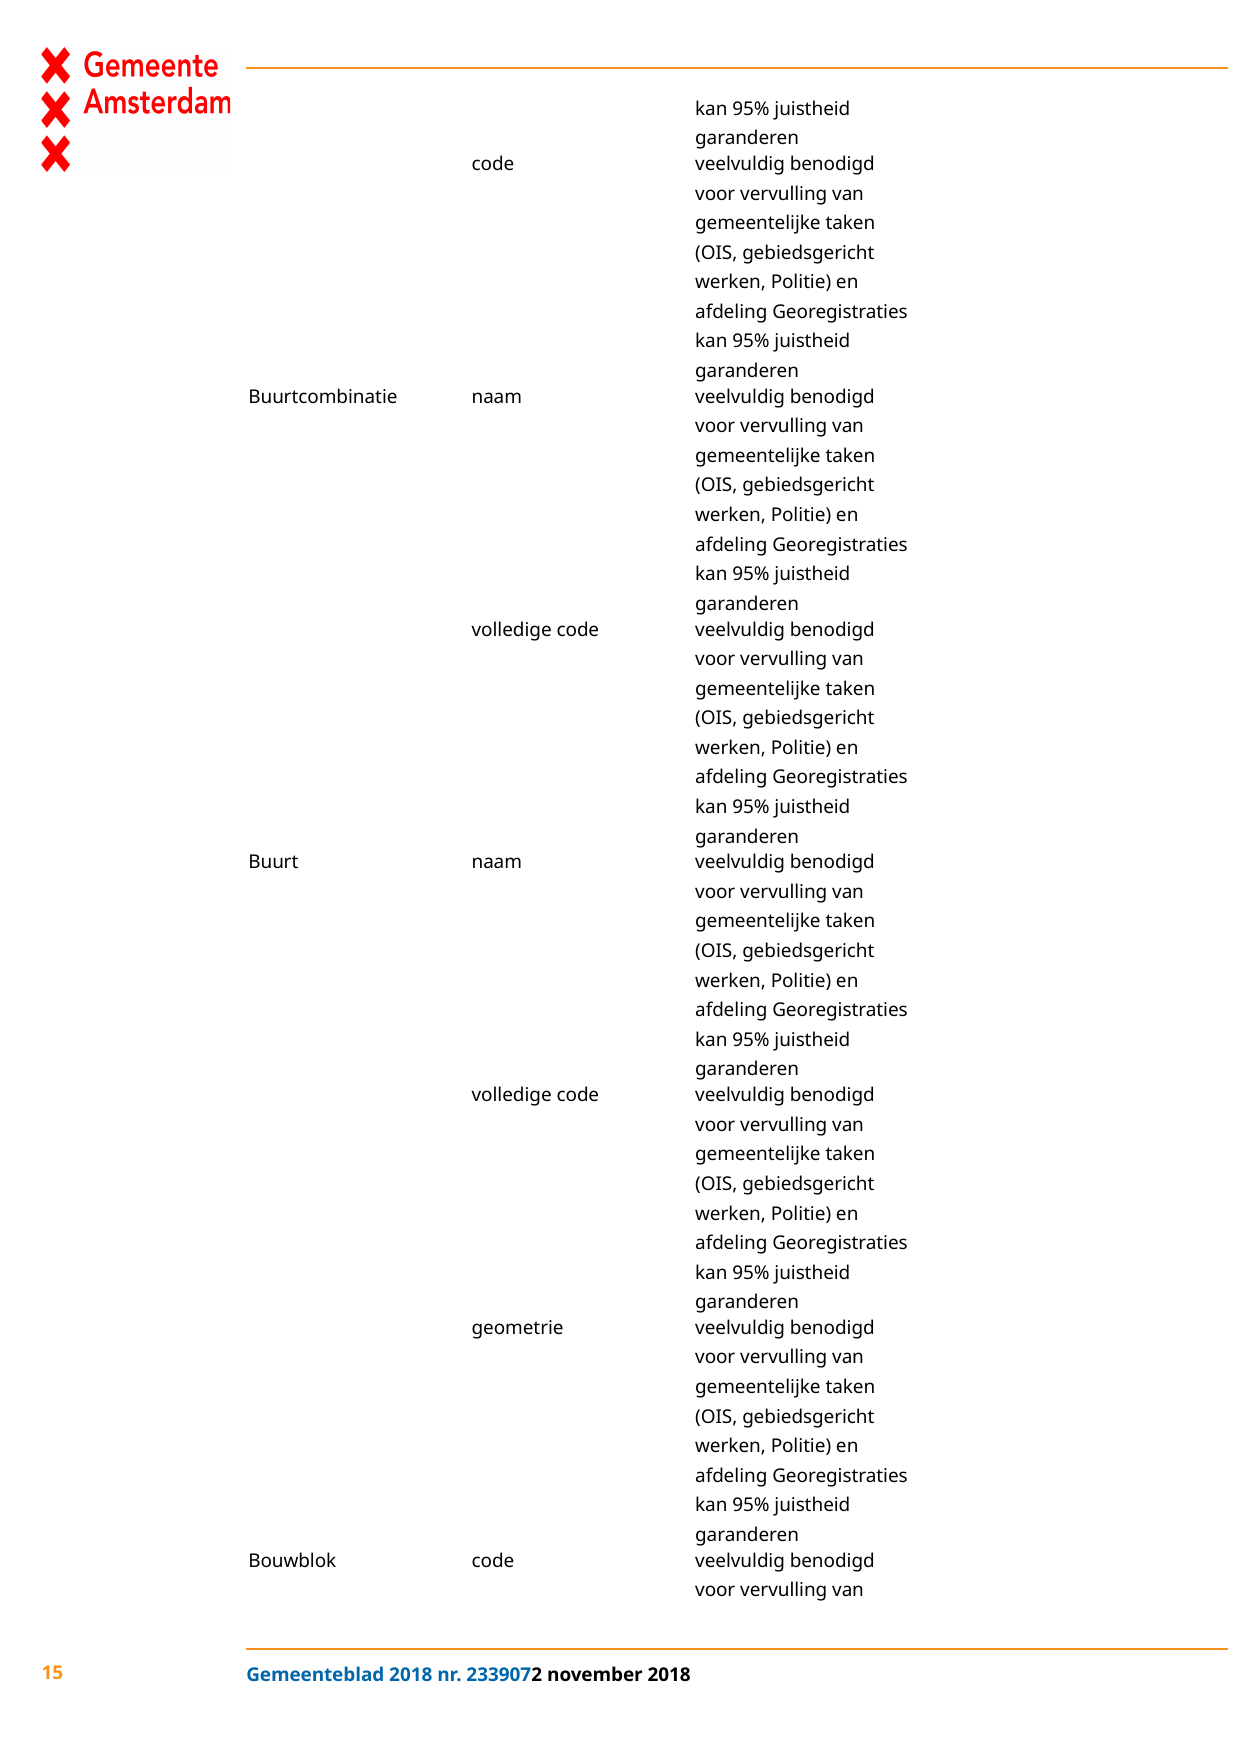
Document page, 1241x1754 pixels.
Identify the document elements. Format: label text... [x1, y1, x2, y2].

table_cell [248, 150, 471, 383]
table_cell veelvuldig benodigd voor vervulling van gemeentelijke taken (OIS, gebiedsgericht werken, Politie) en afdeling Georegistraties kan 95% juistheid garanderen [695, 616, 918, 848]
table_cell [248, 1081, 471, 1314]
table_cell veelvuldig benodigd voor vervulling van gemeentelijke taken (OIS, gebiedsgericht werken, Politie) en afdeling Georegistraties kan 95% juistheid garanderen [695, 150, 918, 383]
table_cell [919, 1314, 1152, 1547]
table_cell Buurtcombinatie [248, 383, 471, 616]
table_cell [919, 849, 1152, 1081]
table_cell [471, 95, 695, 150]
table_cell veelvuldig benodigd voor vervulling van gemeentelijke taken (OIS, gebiedsgericht werken, Politie) en afdeling Georegistraties kan 95% juistheid garanderen [695, 383, 918, 616]
table_cell geometrie [471, 1314, 695, 1547]
table_cell naam [471, 383, 695, 616]
table_cell [919, 1547, 1152, 1602]
table_cell [919, 383, 1152, 616]
table_cell code [471, 150, 695, 383]
table_cell volledige code [471, 616, 695, 848]
table_cell [919, 95, 1152, 150]
table_cell Bouwblok [248, 1547, 471, 1602]
table_cell veelvuldig benodigd voor vervulling van [695, 1547, 918, 1602]
table_cell kan 95% juistheid garanderen [695, 95, 918, 150]
table_cell veelvuldig benodigd voor vervulling van gemeentelijke taken (OIS, gebiedsgericht werken, Politie) en afdeling Georegistraties kan 95% juistheid garanderen [695, 1314, 918, 1547]
table_cell [248, 1314, 471, 1547]
table_cell naam [471, 849, 695, 1081]
table_cell [248, 95, 471, 150]
table_cell volledige code [471, 1081, 695, 1314]
table_cell [919, 1081, 1152, 1314]
table_cell Buurt [248, 849, 471, 1081]
table_cell code [471, 1547, 695, 1602]
table_cell [919, 150, 1152, 383]
table_cell veelvuldig benodigd voor vervulling van gemeentelijke taken (OIS, gebiedsgericht werken, Politie) en afdeling Georegistraties kan 95% juistheid garanderen [695, 1081, 918, 1314]
table_cell [248, 616, 471, 848]
picture [41, 47, 231, 172]
table_cell veelvuldig benodigd voor vervulling van gemeentelijke taken (OIS, gebiedsgericht werken, Politie) en afdeling Georegistraties kan 95% juistheid garanderen [695, 849, 918, 1081]
table_cell [919, 616, 1152, 848]
